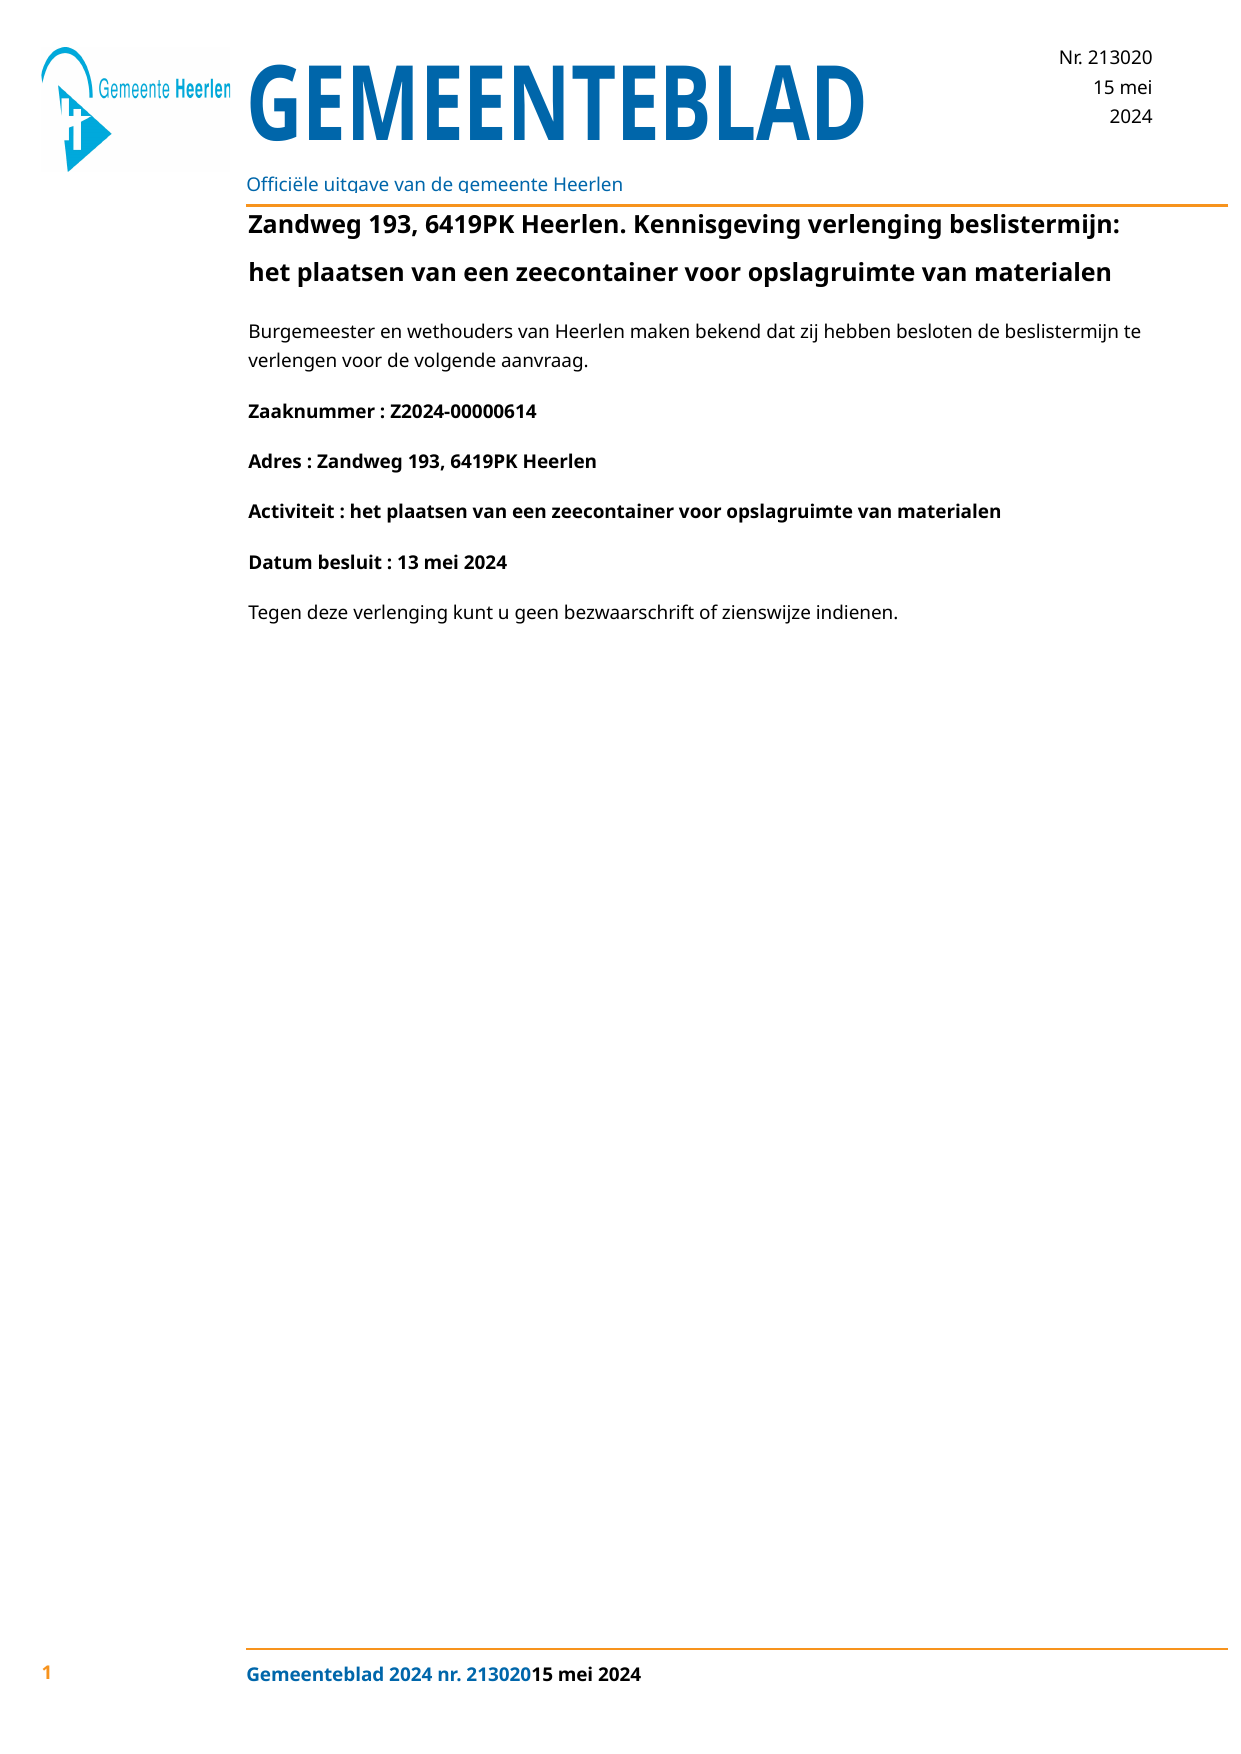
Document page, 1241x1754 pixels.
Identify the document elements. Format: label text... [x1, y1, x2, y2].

text Zaaknummer : Z2024-00000614 [248, 398, 1152, 424]
picture [41, 47, 231, 172]
text Zandweg 193, 6419PK Heerlen. Kennisgeving verlenging beslistermijn: het plaatsen van een zeecontainer voor opslagruimte van materialen [248, 207, 1152, 288]
text Adres : Zandweg 193, 6419PK Heerlen [248, 448, 1152, 474]
picture [41, 47, 59, 70]
text Burgemeester en wethouders van Heerlen maken bekend dat zij hebben besloten de beslistermijn te verlengen voor de volgende aanvraag. [248, 318, 1152, 373]
text Datum besluit : 13 mei 2024 [248, 549, 1152, 575]
text Tegen deze verlenging kunt u geen bezwaarschrift of zienswijze indienen. [248, 599, 1152, 625]
text Activiteit : het plaatsen van een zeecontainer voor opslagruimte van materialen [248, 499, 1152, 524]
